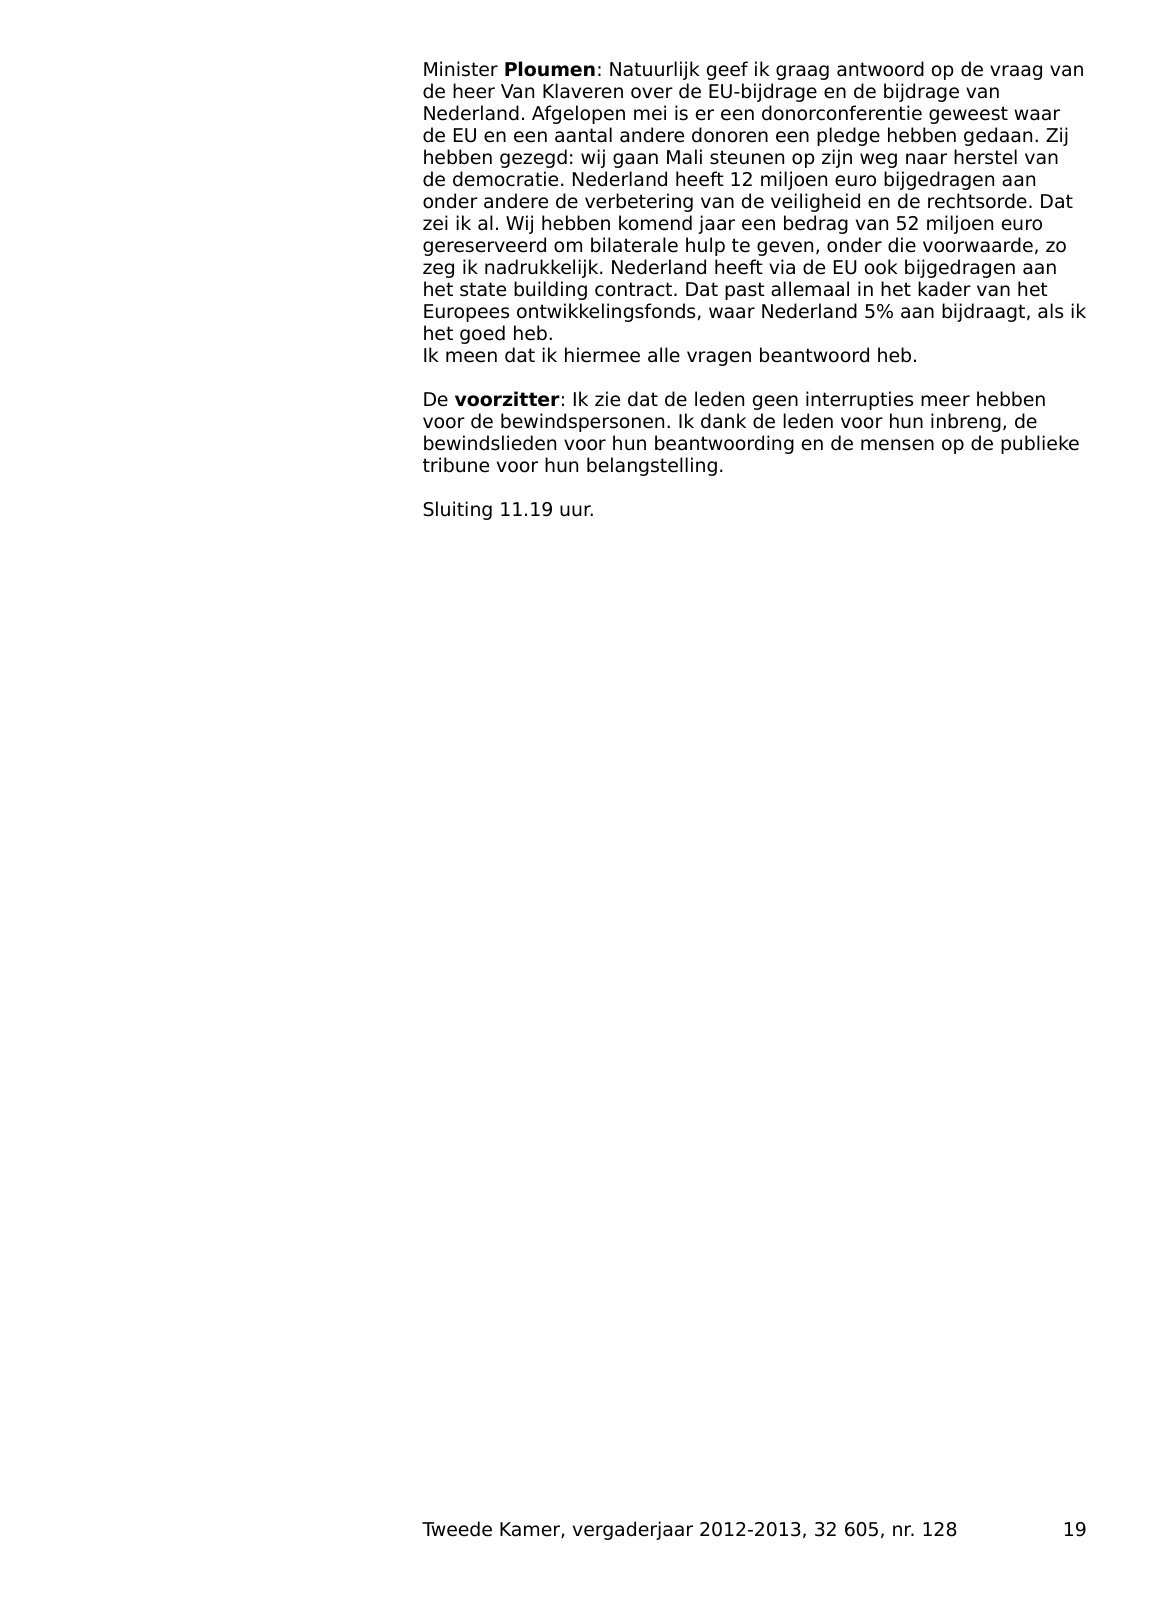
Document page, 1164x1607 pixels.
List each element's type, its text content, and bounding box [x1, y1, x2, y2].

text Ik meen dat ik hiermee alle vragen beantwoord heb. [422, 345, 1087, 367]
text Minister Ploumen: Natuurlijk geef ik graag antwoord op de vraag van de heer Van Klaveren over de EU-bijdrage en de bijdrage van Nederland. Afgelopen mei is er een donorconferentie geweest waar de EU en een aantal andere donoren een pledge hebben gedaan. Zij hebben gezegd: wij gaan Mali steunen op zijn weg naar herstel van de democratie. Nederland heeft 12 miljoen euro bijgedragen aan onder andere de verbetering van de veiligheid en de rechtsorde. Dat zei ik al. Wij hebben komend jaar een bedrag van 52 miljoen euro gereserveerd om bilaterale hulp te geven, onder die voorwaarde, zo zeg ik nadrukkelijk. Nederland heeft via de EU ook bijgedragen aan het state building contract. Dat past allemaal in het kader van het Europees ontwikkelingsfonds, waar Nederland 5% aan bijdraagt, als ik het goed heb. [422, 59, 1087, 345]
text De voorzitter: Ik zie dat de leden geen interrupties meer hebben voor de bewindspersonen. Ik dank de leden voor hun inbreng, de bewindslieden voor hun beantwoording en de mensen op de publieke tribune voor hun belangstelling. [422, 389, 1087, 477]
text Sluiting 11.19 uur. [422, 499, 1087, 521]
